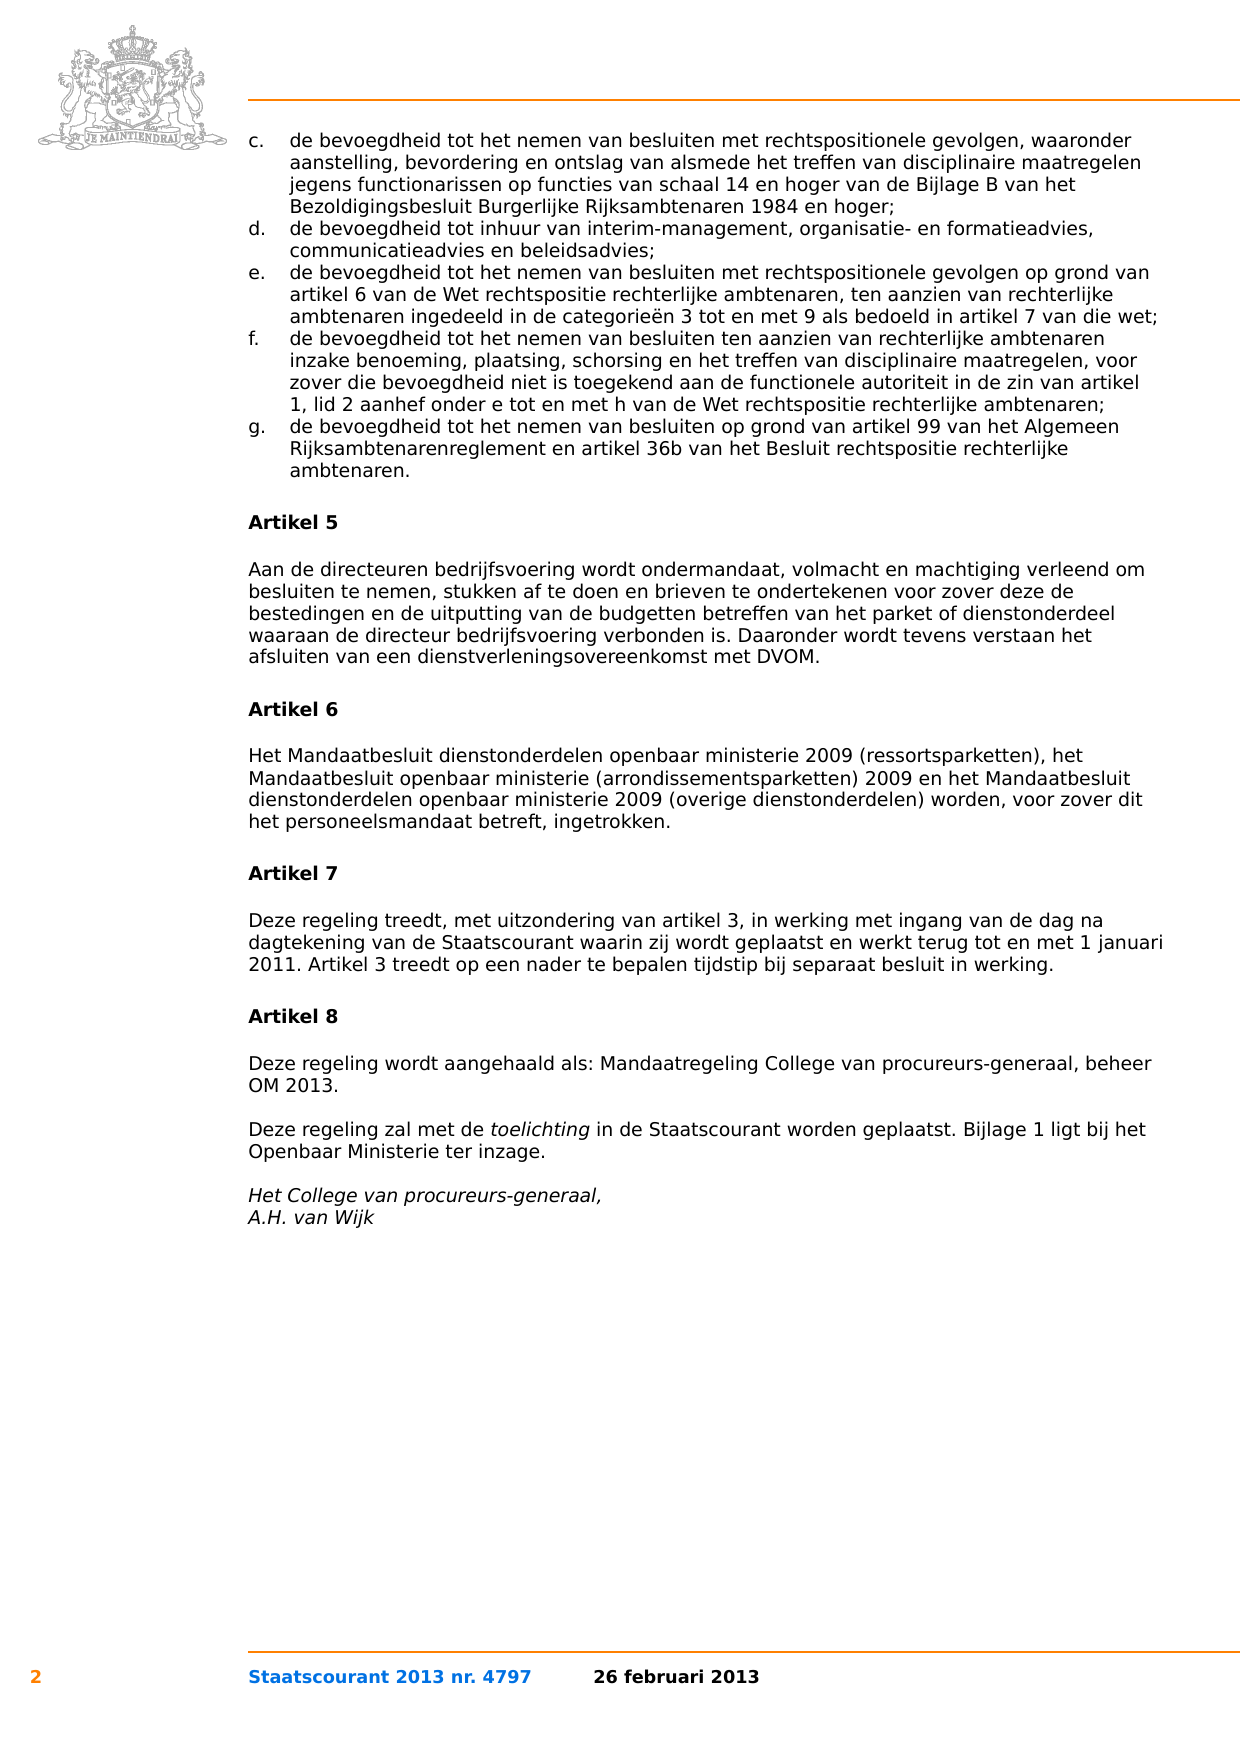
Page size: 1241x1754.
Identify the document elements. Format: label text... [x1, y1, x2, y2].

subtitle Artikel 7 [248, 863, 1163, 885]
subtitle Artikel 5 [248, 512, 1163, 533]
subtitle Artikel 8 [248, 1006, 1163, 1028]
picture [38, 25, 227, 150]
text Deze regeling zal met de toelichting in de Staatscourant worden geplaatst. Bijlage 1 ligt bij het Openbaar Ministerie ter inzage. [248, 1119, 1163, 1163]
text e. de bevoegdheid tot het nemen van besluiten met rechtspositionele gevolgen op grond van artikel 6 van de Wet rechtspositie rechterlijke ambtenaren, ten aanzien van rechterlijke ambtenaren ingedeeld in de categorieën 3 tot en met 9 als bedoeld in artikel 7 van die wet; [248, 262, 1163, 328]
text Het College van procureurs-generaal, A.H. van Wijk [248, 1185, 1163, 1229]
text Aan de directeuren bedrijfsvoering wordt ondermandaat, volmacht en machtiging verleend om besluiten te nemen, stukken af te doen en brieven te ondertekenen voor zover deze de bestedingen en de uitputting van de budgetten betreffen van het parket of dienstonderdeel waaraan de directeur bedrijfsvoering verbonden is. Daaronder wordt tevens verstaan het afsluiten van een dienstverleningsovereenkomst met DVOM. [248, 558, 1163, 668]
text f. de bevoegdheid tot het nemen van besluiten ten aanzien van rechterlijke ambtenaren inzake benoeming, plaatsing, schorsing en het treffen van disciplinaire maatregelen, voor zover die bevoegdheid niet is toegekend aan de functionele autoriteit in de zin van artikel 1, lid 2 aanhef onder e tot en met h van de Wet rechtspositie rechterlijke ambtenaren; [248, 328, 1163, 416]
text g. de bevoegdheid tot het nemen van besluiten op grond van artikel 99 van het Algemeen Rijksambtenarenreglement en artikel 36b van het Besluit rechtspositie rechterlijke ambtenaren. [248, 416, 1163, 482]
text Deze regeling wordt aangehaald als: Mandaatregeling College van procureurs-generaal, beheer OM 2013. [248, 1053, 1163, 1097]
text c. de bevoegdheid tot het nemen van besluiten met rechtspositionele gevolgen, waaronder aanstelling, bevordering en ontslag van alsmede het treffen van disciplinaire maatregelen jegens functionarissen op functies van schaal 14 en hoger van de Bijlage B van het Bezoldigingsbesluit Burgerlijke Rijksambtenaren 1984 en hoger; [248, 130, 1163, 218]
subtitle Artikel 6 [248, 698, 1163, 720]
text Deze regeling treedt, met uitzondering van artikel 3, in werking met ingang van de dag na dagtekening van de Staatscourant waarin zij wordt geplaatst en werkt terug tot en met 1 januari 2011. Artikel 3 treedt op een nader te bepalen tijdstip bij separaat besluit in werking. [248, 910, 1163, 976]
text Het Mandaatbesluit dienstonderdelen openbaar ministerie 2009 (ressortsparketten), het Mandaatbesluit openbaar ministerie (arrondissementsparketten) 2009 en het Mandaatbesluit dienstonderdelen openbaar ministerie 2009 (overige dienstonderdelen) worden, voor zover dit het personeelsmandaat betreft, ingetrokken. [248, 745, 1163, 833]
text d. de bevoegdheid tot inhuur van interim-management, organisatie- en formatieadvies, communicatieadvies en beleidsadvies; [248, 218, 1163, 262]
